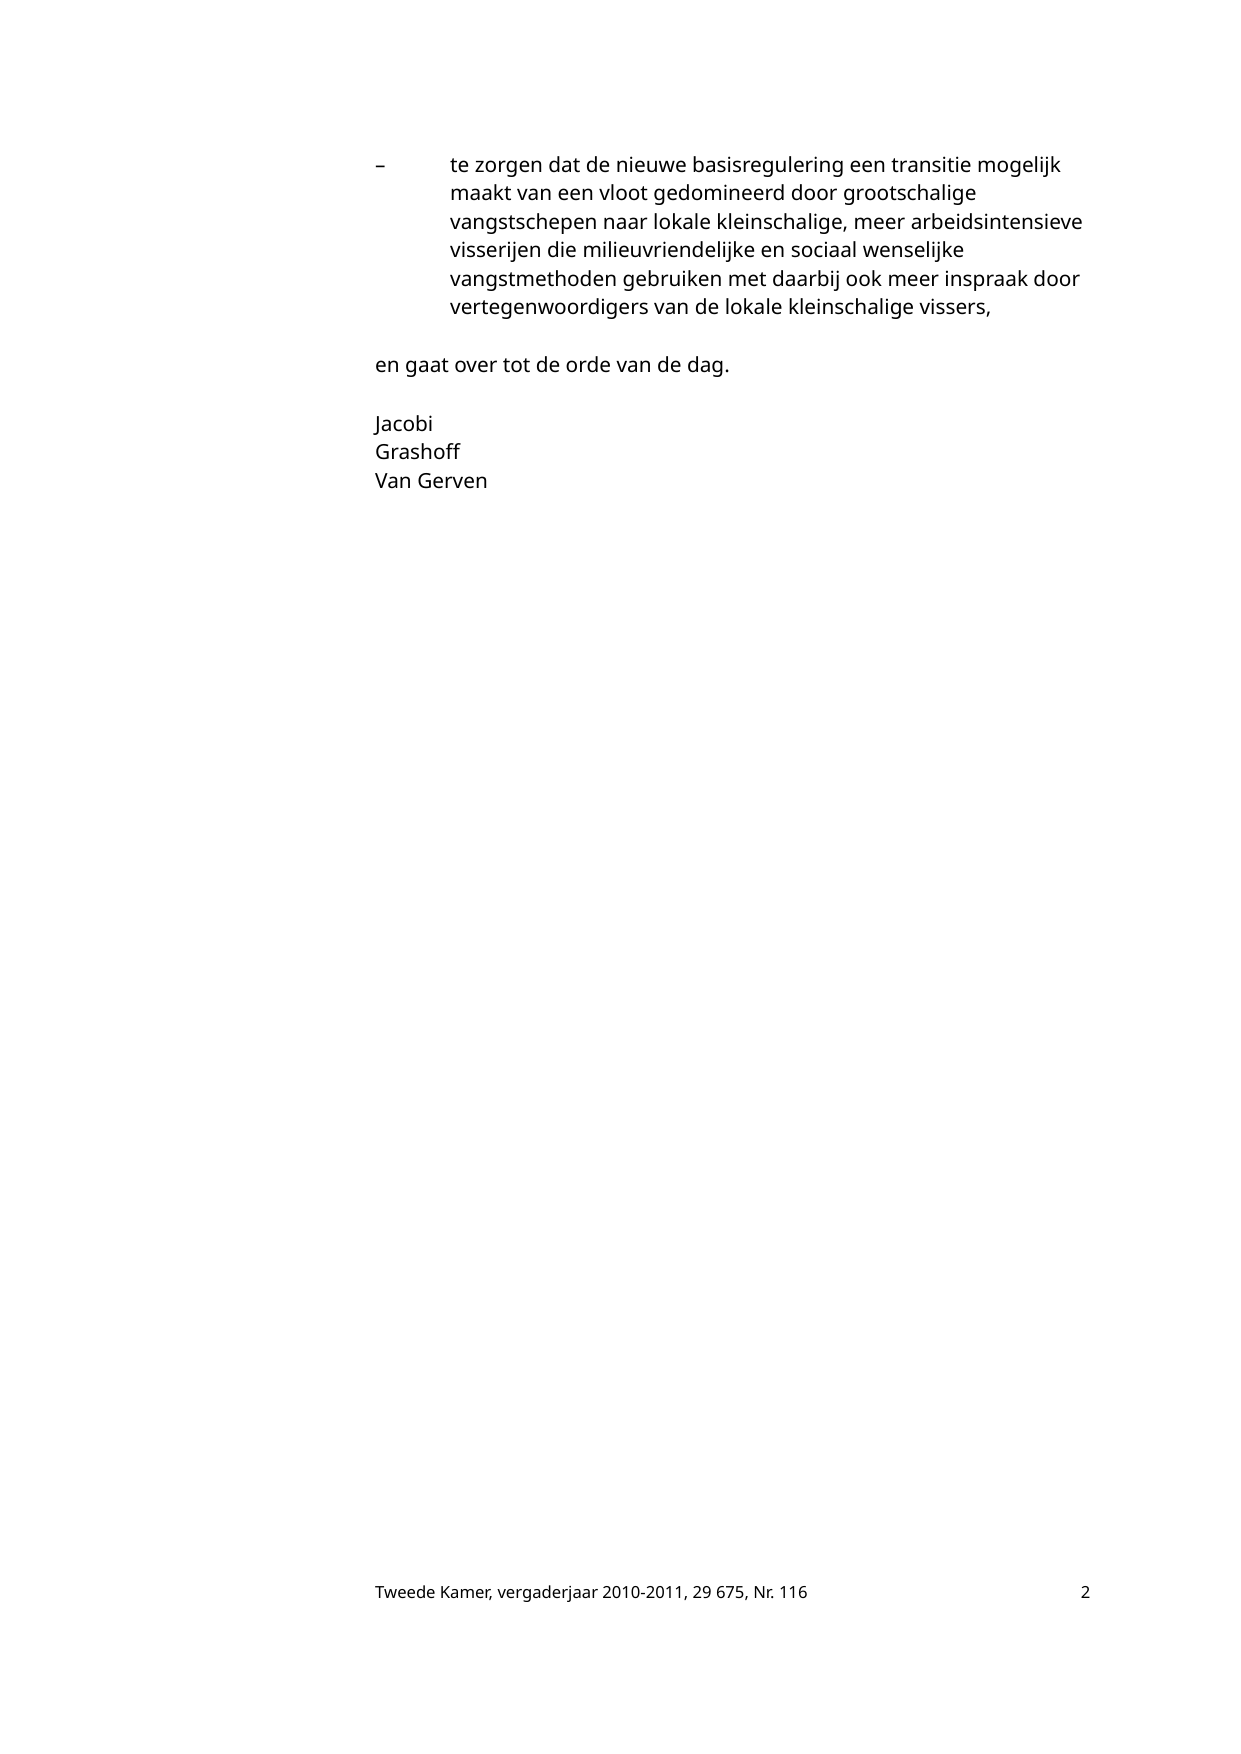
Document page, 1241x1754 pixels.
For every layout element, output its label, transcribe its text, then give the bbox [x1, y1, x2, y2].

text Grashoff [375, 437, 1090, 466]
text Jacobi [375, 409, 1090, 437]
list te zorgen dat de nieuwe basisregulering een transitie mogelijk maakt van een vloot gedomineerd door grootschalige vangstschepen naar lokale kleinschalige, meer arbeidsintensieve visserijen die milieuvriendelijke en sociaal wenselijke vangstmethoden gebruiken met daarbij ook meer inspraak door vertegenwoordigers van de lokale kleinschalige vissers, [375, 150, 1090, 321]
text en gaat over tot de orde van de dag. [375, 351, 1090, 379]
text Van Gerven [375, 466, 1090, 494]
